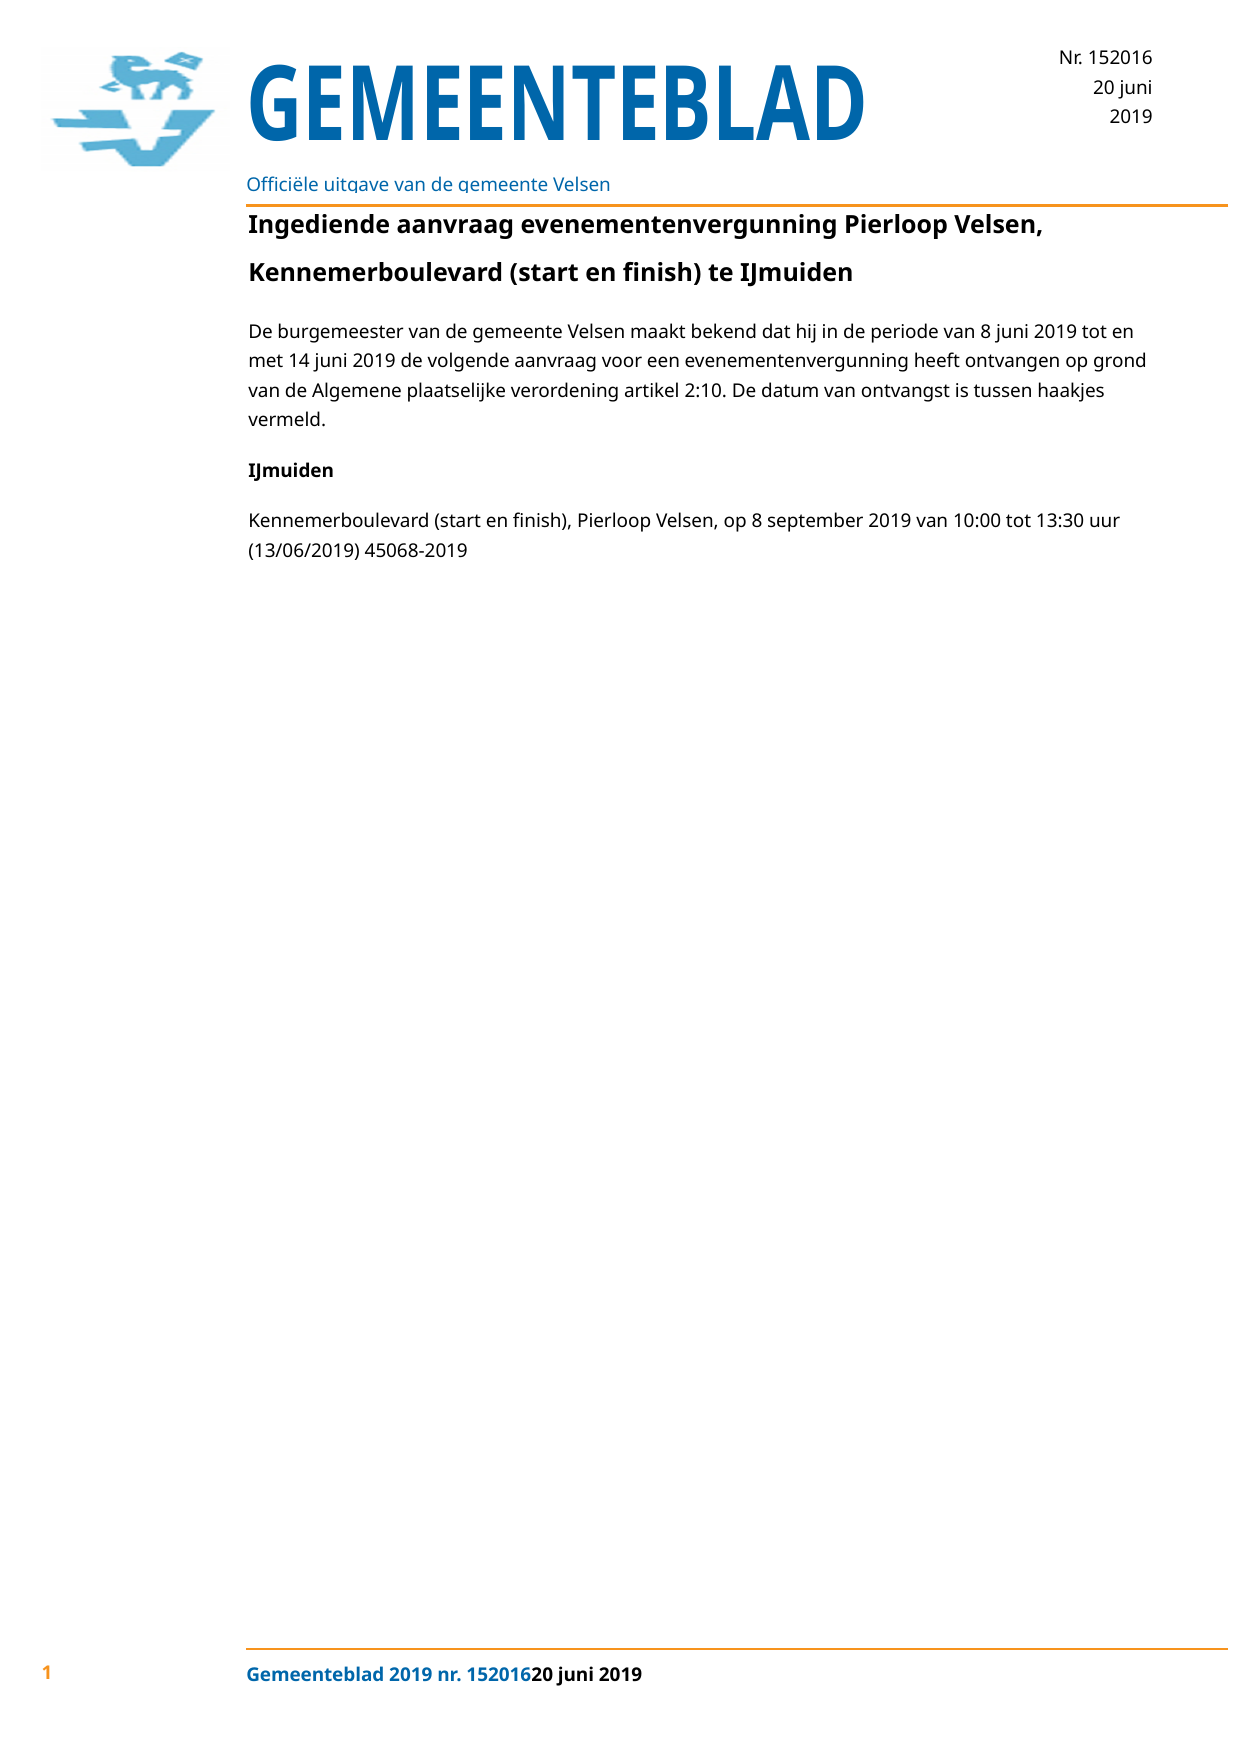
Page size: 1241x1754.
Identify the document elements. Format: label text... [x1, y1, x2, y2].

picture [41, 47, 231, 172]
text Ingediende aanvraag evenementenvergunning Pierloop Velsen, Kennemerboulevard (start en finish) te IJmuiden [248, 207, 1152, 288]
text Kennemerboulevard (start en finish), Pierloop Velsen, op 8 september 2019 van 10:00 tot 13:30 uur (13/06/2019) 45068-2019 [248, 507, 1152, 563]
text IJmuiden [248, 457, 1152, 483]
text De burgemeester van de gemeente Velsen maakt bekend dat hij in de periode van 8 juni 2019 tot en met 14 juni 2019 de volgende aanvraag voor een evenementenvergunning heeft ontvangen op grond van de Algemene plaatselijke verordening artikel 2:10. De datum van ontvangst is tussen haakjes vermeld. [248, 318, 1152, 432]
